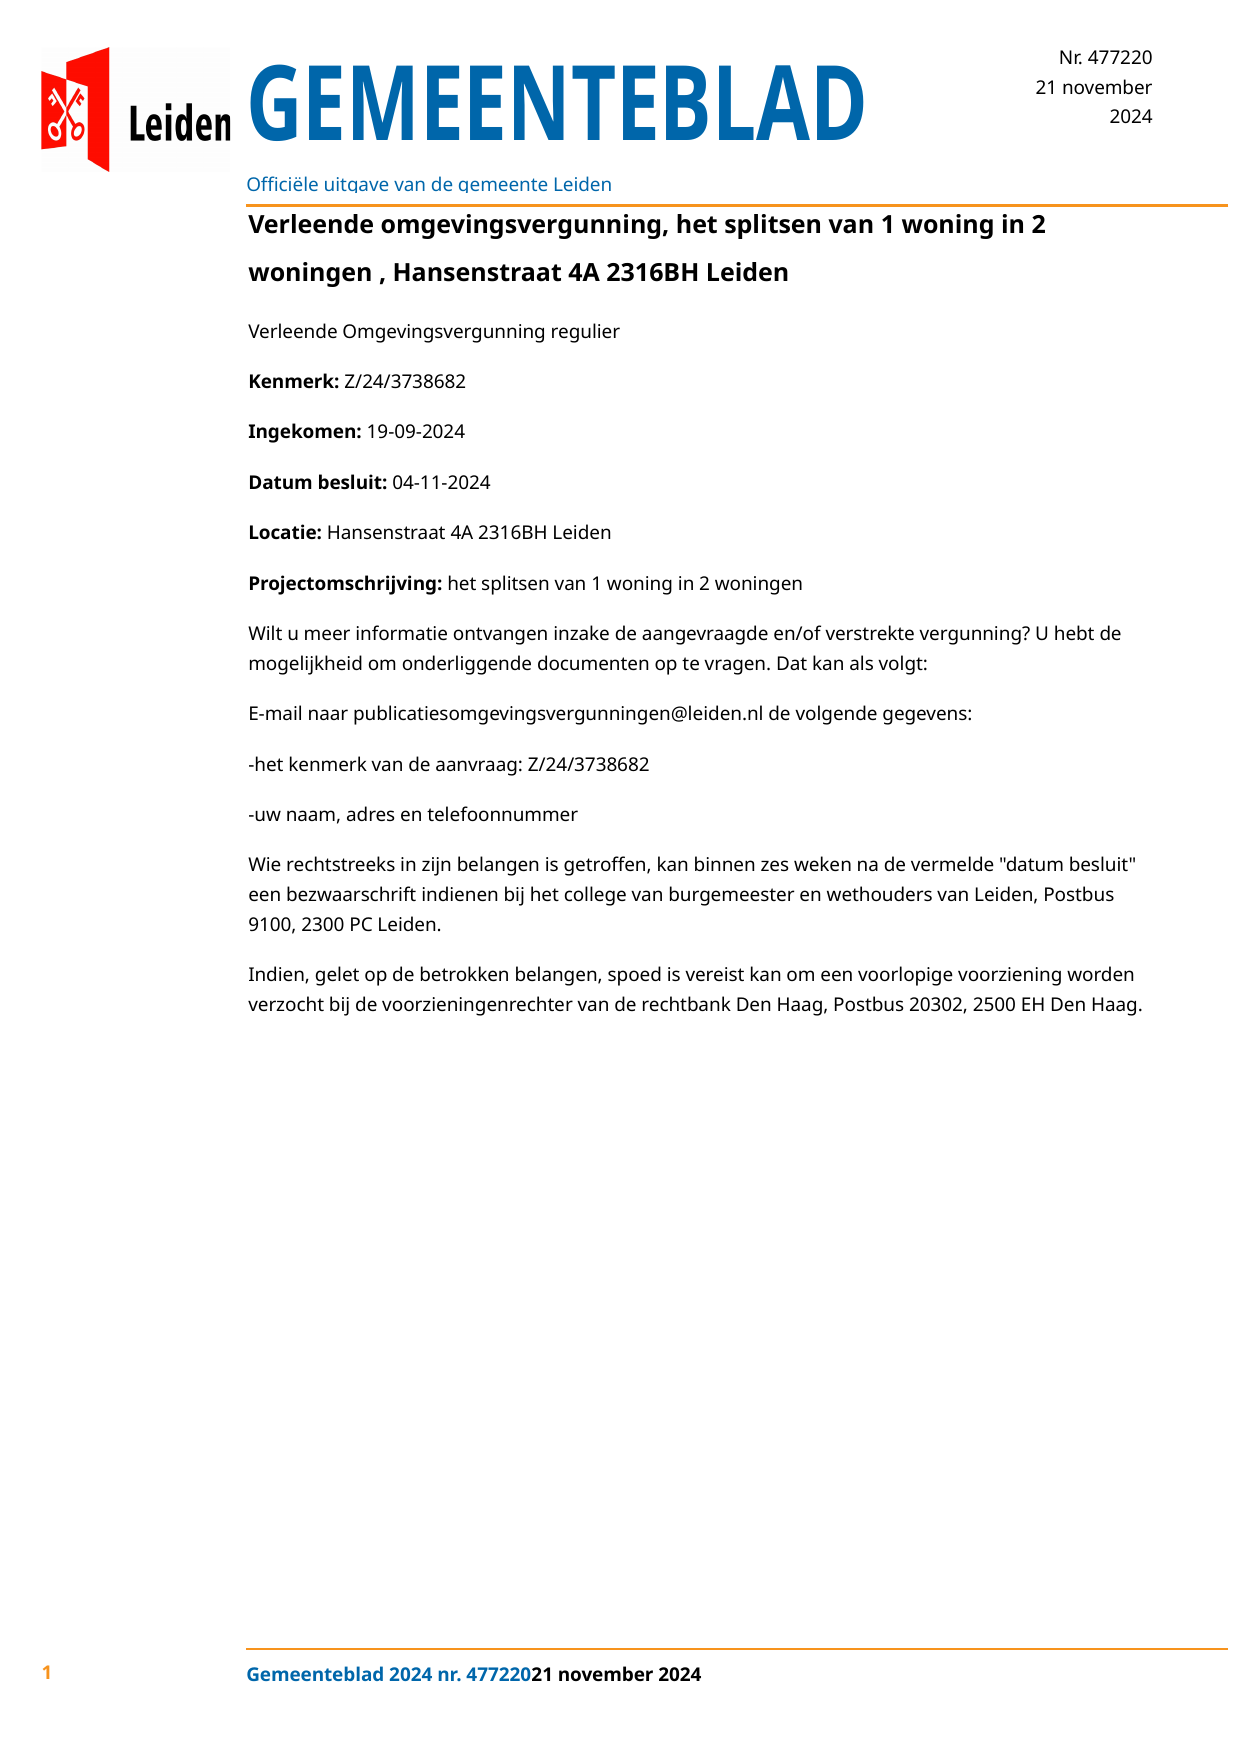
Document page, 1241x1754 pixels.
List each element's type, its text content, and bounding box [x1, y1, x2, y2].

text Ingekomen: 19-09-2024 [248, 419, 1152, 444]
text -het kenmerk van de aanvraag: Z/24/3738682 [248, 751, 1152, 777]
text Verleende Omgevingsvergunning regulier [248, 318, 1152, 344]
text Indien, gelet op de betrokken belangen, spoed is vereist kan om een voorlopige voorziening worden verzocht bij de voorzieningenrechter van de rechtbank Den Haag, Postbus 20302, 2500 EH Den Haag. [248, 961, 1152, 1017]
text Kenmerk: Z/24/3738682 [248, 368, 1152, 394]
text Wie rechtstreeks in zijn belangen is getroffen, kan binnen zes weken na de vermelde "datum besluit" een bezwaarschrift indienen bij het college van burgemeester en wethouders van Leiden, Postbus 9100, 2300 PC Leiden. [248, 852, 1152, 937]
text Wilt u meer informatie ontvangen inzake de aangevraagde en/of verstrekte vergunning? U hebt de mogelijkheid om onderliggende documenten op te vragen. Dat kan als volgt: [248, 620, 1152, 676]
text -uw naam, adres en telefoonnummer [248, 801, 1152, 827]
text Projectomschrijving: het splitsen van 1 woning in 2 woningen [248, 570, 1152, 596]
text Locatie: Hansenstraat 4A 2316BH Leiden [248, 519, 1152, 545]
picture [41, 47, 231, 172]
text E-mail naar publicatiesomgevingsvergunningen@leiden.nl de volgende gegevens: [248, 700, 1152, 726]
text Datum besluit: 04-11-2024 [248, 469, 1152, 495]
text Verleende omgevingsvergunning, het splitsen van 1 woning in 2 woningen , Hansenstraat 4A 2316BH Leiden [248, 207, 1152, 288]
